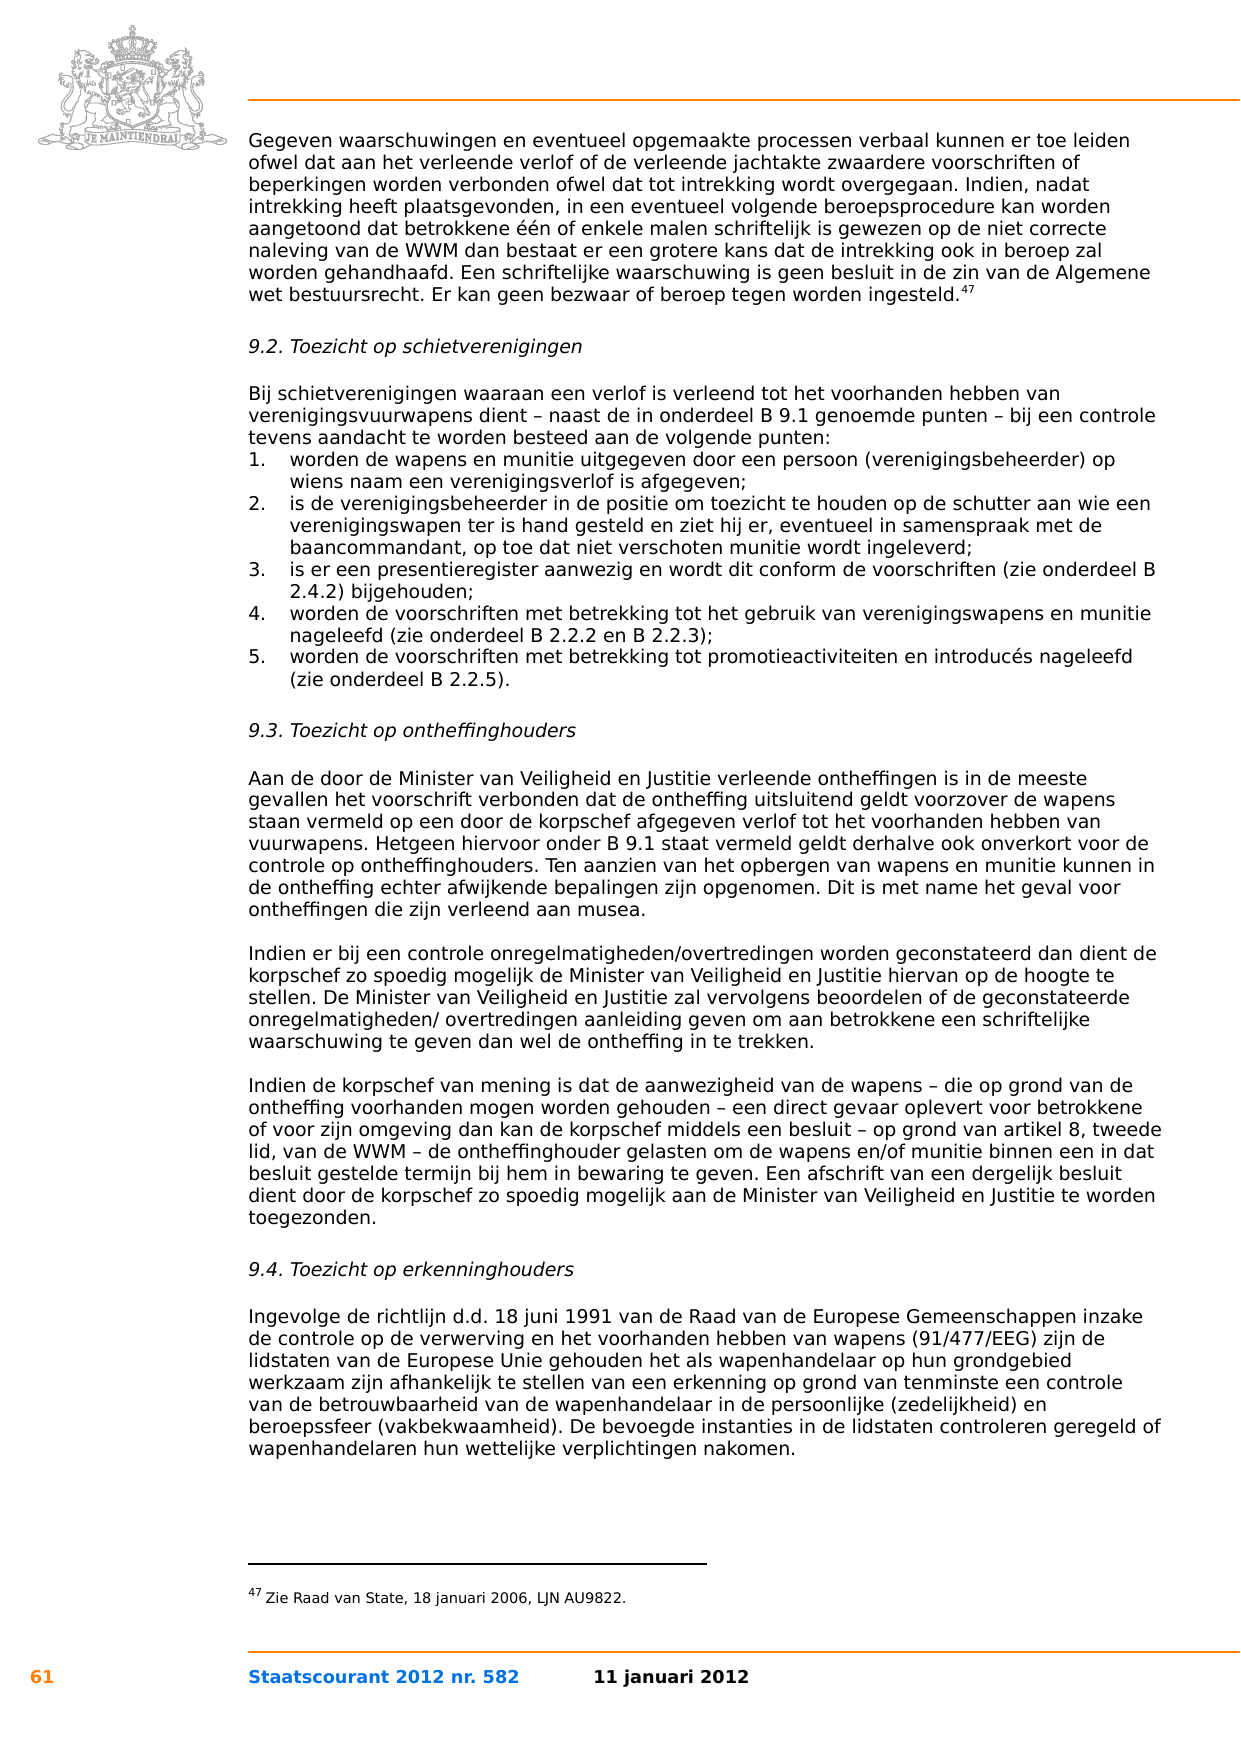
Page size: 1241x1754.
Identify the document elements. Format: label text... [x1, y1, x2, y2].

subtitle 9.4. Toezicht op erkenninghouders [248, 1259, 1163, 1281]
text 3. is er een presentieregister aanwezig en wordt dit conform de voorschriften (zie onderdeel B 2.4.2) bijgehouden; [248, 558, 1163, 602]
text Zie Raad van State, 18 januari 2006, LJN AU9822. [248, 1586, 1163, 1608]
subtitle 9.3. Toezicht op ontheffinghouders [248, 720, 1163, 742]
text 2. is de verenigingsbeheerder in de positie om toezicht te houden op de schutter aan wie een verenigingswapen ter is hand gesteld en ziet hij er, eventueel in samenspraak met de baancommandant, op toe dat niet verschoten munitie wordt ingeleverd; [248, 493, 1163, 558]
text 4. worden de voorschriften met betrekking tot het gebruik van verenigingswapens en munitie nageleefd (zie onderdeel B 2.2.2 en B 2.2.3); [248, 602, 1163, 646]
text Aan de door de Minister van Veiligheid en Justitie verleende ontheffingen is in de meeste gevallen het voorschrift verbonden dat de ontheffing uitsluitend geldt voorzover de wapens staan vermeld op een door de korpschef afgegeven verlof tot het voorhanden hebben van vuurwapens. Hetgeen hiervoor onder B 9.1 staat vermeld geldt derhalve ook onverkort voor de controle op ontheffinghouders. Ten aanzien van het opbergen van wapens en munitie kunnen in de ontheffing echter afwijkende bepalingen zijn opgenomen. Dit is met name het geval voor ontheffingen die zijn verleend aan musea. [248, 767, 1163, 921]
picture [38, 25, 227, 150]
text Gegeven waarschuwingen en eventueel opgemaakte processen verbaal kunnen er toe leiden ofwel dat aan het verleende verlof of de verleende jachtakte zwaardere voorschriften of beperkingen worden verbonden ofwel dat tot intrekking wordt overgegaan. Indien, nadat intrekking heeft plaatsgevonden, in een eventueel volgende beroepsprocedure kan worden aangetoond dat betrokkene één of enkele malen schriftelijk is gewezen op de niet correcte naleving van de WWM dan bestaat er een grotere kans dat de intrekking ook in beroep zal worden gehandhaafd. Een schriftelijke waarschuwing is geen besluit in de zin van de Algemene wet bestuursrecht. Er kan geen bezwaar of beroep tegen worden ingesteld. [248, 130, 1163, 306]
text 5. worden de voorschriften met betrekking tot promotieactiviteiten en introducés nageleefd (zie onderdeel B 2.2.5). [248, 646, 1163, 690]
subtitle 9.2. Toezicht op schietverenigingen [248, 336, 1163, 358]
text 1. worden de wapens en munitie uitgegeven door een persoon (verenigingsbeheerder) op wiens naam een verenigingsverlof is afgegeven; [248, 449, 1163, 493]
text Bij schietverenigingen waaraan een verlof is verleend tot het voorhanden hebben van verenigingsvuurwapens dient – naast de in onderdeel B 9.1 genoemde punten – bij een controle tevens aandacht te worden besteed aan de volgende punten: [248, 383, 1163, 449]
text Indien er bij een controle onregelmatigheden/overtredingen worden geconstateerd dan dient de korpschef zo spoedig mogelijk de Minister van Veiligheid en Justitie hiervan op de hoogte te stellen. De Minister van Veiligheid en Justitie zal vervolgens beoordelen of de geconstateerde onregelmatigheden/ overtredingen aanleiding geven om aan betrokkene een schriftelijke waarschuwing te geven dan wel de ontheffing in te trekken. [248, 943, 1163, 1053]
text Ingevolge de richtlijn d.d. 18 juni 1991 van de Raad van de Europese Gemeenschappen inzake de controle op de verwerving en het voorhanden hebben van wapens (91/477/EEG) zijn de lidstaten van de Europese Unie gehouden het als wapenhandelaar op hun grondgebied werkzaam zijn afhankelijk te stellen van een erkenning op grond van tenminste een controle van de betrouwbaarheid van de wapenhandelaar in de persoonlijke (zedelijkheid) en beroepssfeer (vakbekwaamheid). De bevoegde instanties in de lidstaten controleren geregeld of wapenhandelaren hun wettelijke verplichtingen nakomen. [248, 1306, 1163, 1459]
text Indien de korpschef van mening is dat de aanwezigheid van de wapens – die op grond van de ontheffing voorhanden mogen worden gehouden – een direct gevaar oplevert voor betrokkene of voor zijn omgeving dan kan de korpschef middels een besluit – op grond van artikel 8, tweede lid, van de WWM – de ontheffinghouder gelasten om de wapens en/of munitie binnen een in dat besluit gestelde termijn bij hem in bewaring te geven. Een afschrift van een dergelijk besluit dient door de korpschef zo spoedig mogelijk aan de Minister van Veiligheid en Justitie te worden toegezonden. [248, 1075, 1163, 1229]
